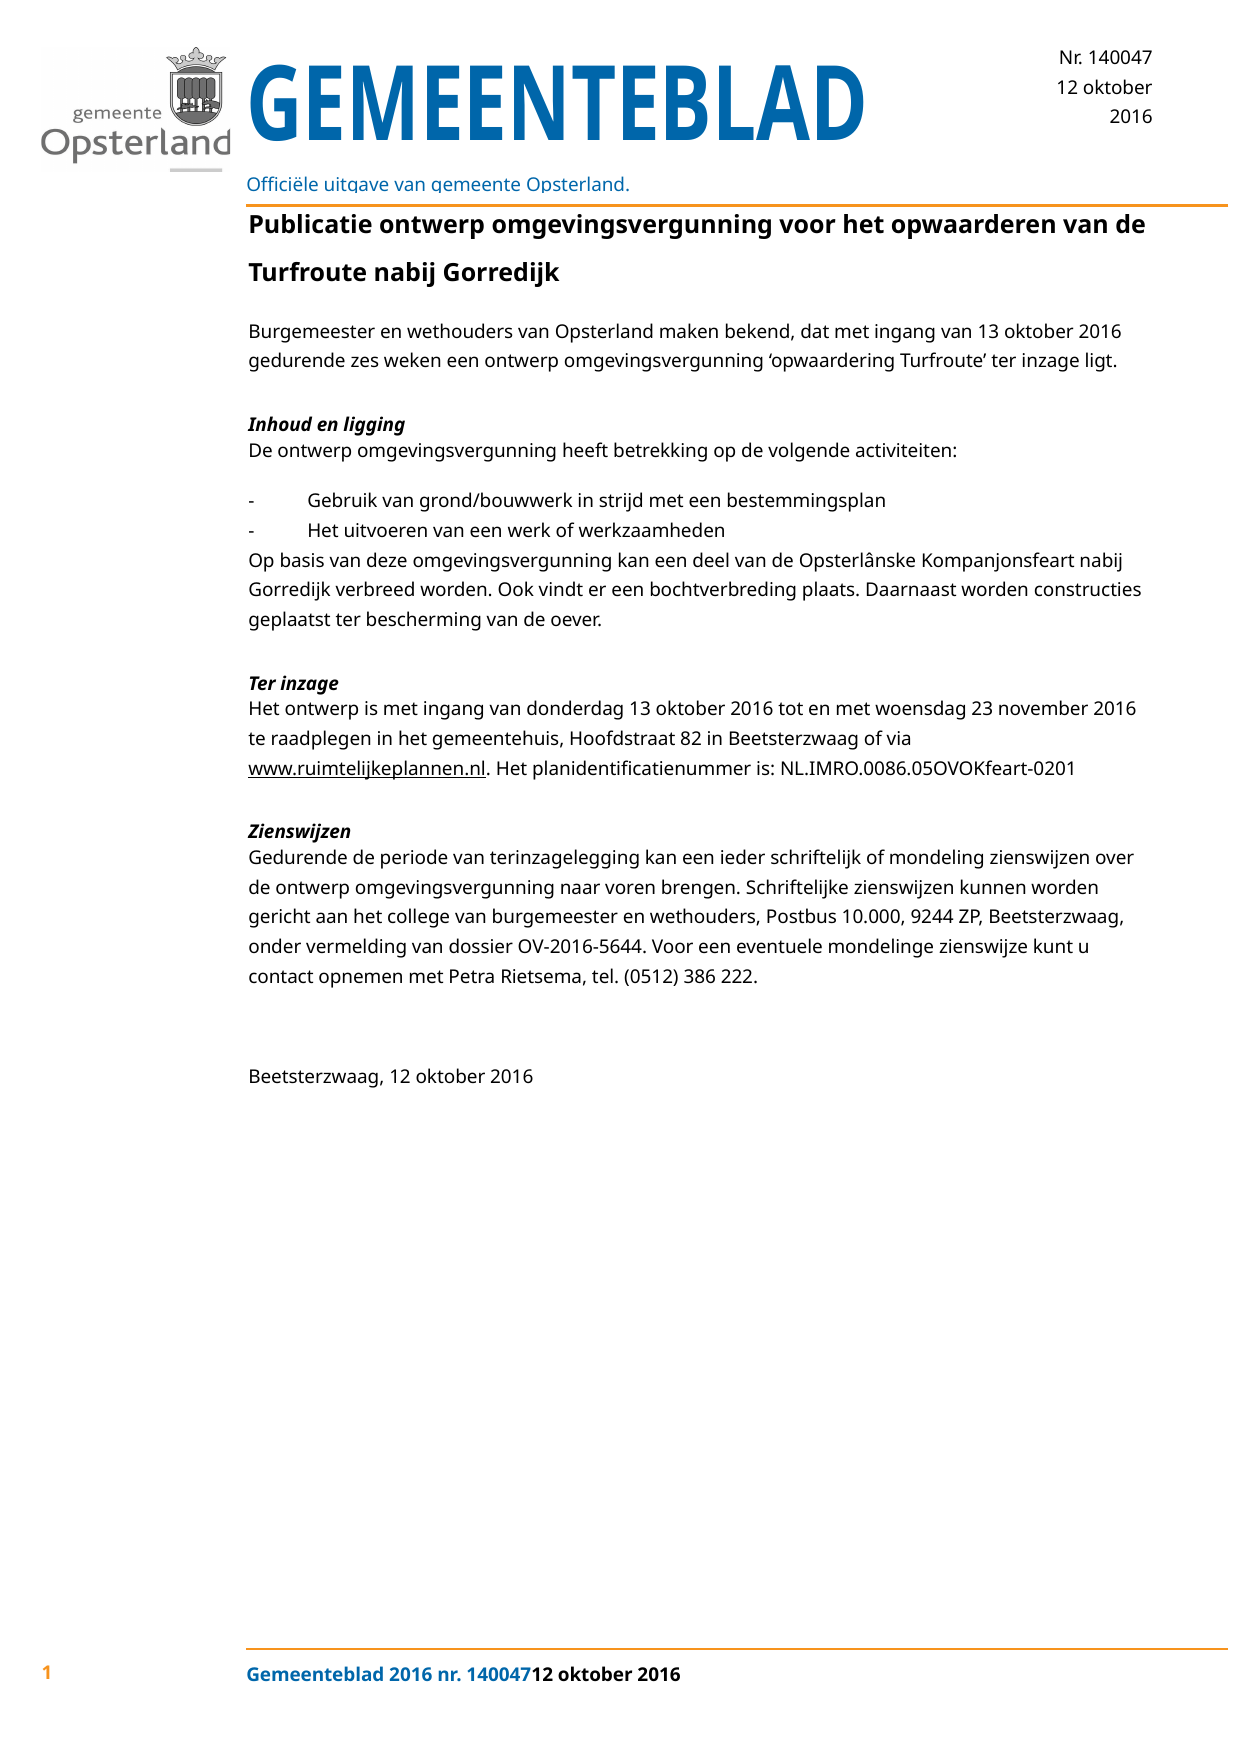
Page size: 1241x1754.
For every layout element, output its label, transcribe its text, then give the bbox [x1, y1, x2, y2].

text Burgemeester en wethouders van Opsterland maken bekend, dat met ingang van 13 oktober 2016 gedurende zes weken een ontwerp omgevingsvergunning ‘opwaardering Turfroute’ ter inzage ligt. [248, 318, 1152, 373]
text Ter inzage [248, 670, 1152, 696]
text Publicatie ontwerp omgevingsvergunning voor het opwaarderen van de Turfroute nabij Gorredijk [248, 207, 1152, 288]
list Gebruik van grond/bouwwerk in strijd met een bestemmingsplan [248, 488, 1152, 513]
text Op basis van deze omgevingsvergunning kan een deel van de Opsterlânske Kompanjonsfeart nabij Gorredijk verbreed worden. Ook vindt er een bochtverbreding plaats. Daarnaast worden constructies geplaatst ter bescherming van de oever. [248, 547, 1152, 632]
text Beetsterzwaag, 12 oktober 2016 [248, 1064, 1152, 1089]
text Gedurende de periode van terinzagelegging kan een ieder schriftelijk of mondeling zienswijzen over de ontwerp omgevingsvergunning naar voren brengen. Schriftelijke zienswijzen kunnen worden gericht aan het college van burgemeester en wethouders, Postbus 10.000, 9244 ZP, Beetsterzwaag, onder vermelding van dossier OV-2016-5644. Voor een eventuele mondelinge zienswijze kunt u contact opnemen met Petra Rietsema, tel. (0512) 386 222. [248, 844, 1152, 988]
text Zienswijzen [248, 819, 1152, 844]
text De ontwerp omgevingsvergunning heeft betrekking op de volgende activiteiten: [248, 437, 1152, 463]
text Inhoud en ligging [248, 411, 1152, 437]
text Het ontwerp is met ingang van donderdag 13 oktober 2016 tot en met woensdag 23 november 2016 te raadplegen in het gemeentehuis, Hoofdstraat 82 in Beetsterzwaag of via www.ruimtelijkeplannen.nl. Het planidentificatienummer is: NL.IMRO.0086.05OVOKfeart-0201 [248, 696, 1152, 781]
list Het uitvoeren van een werk of werkzaamheden [248, 517, 1152, 543]
picture [41, 47, 231, 172]
